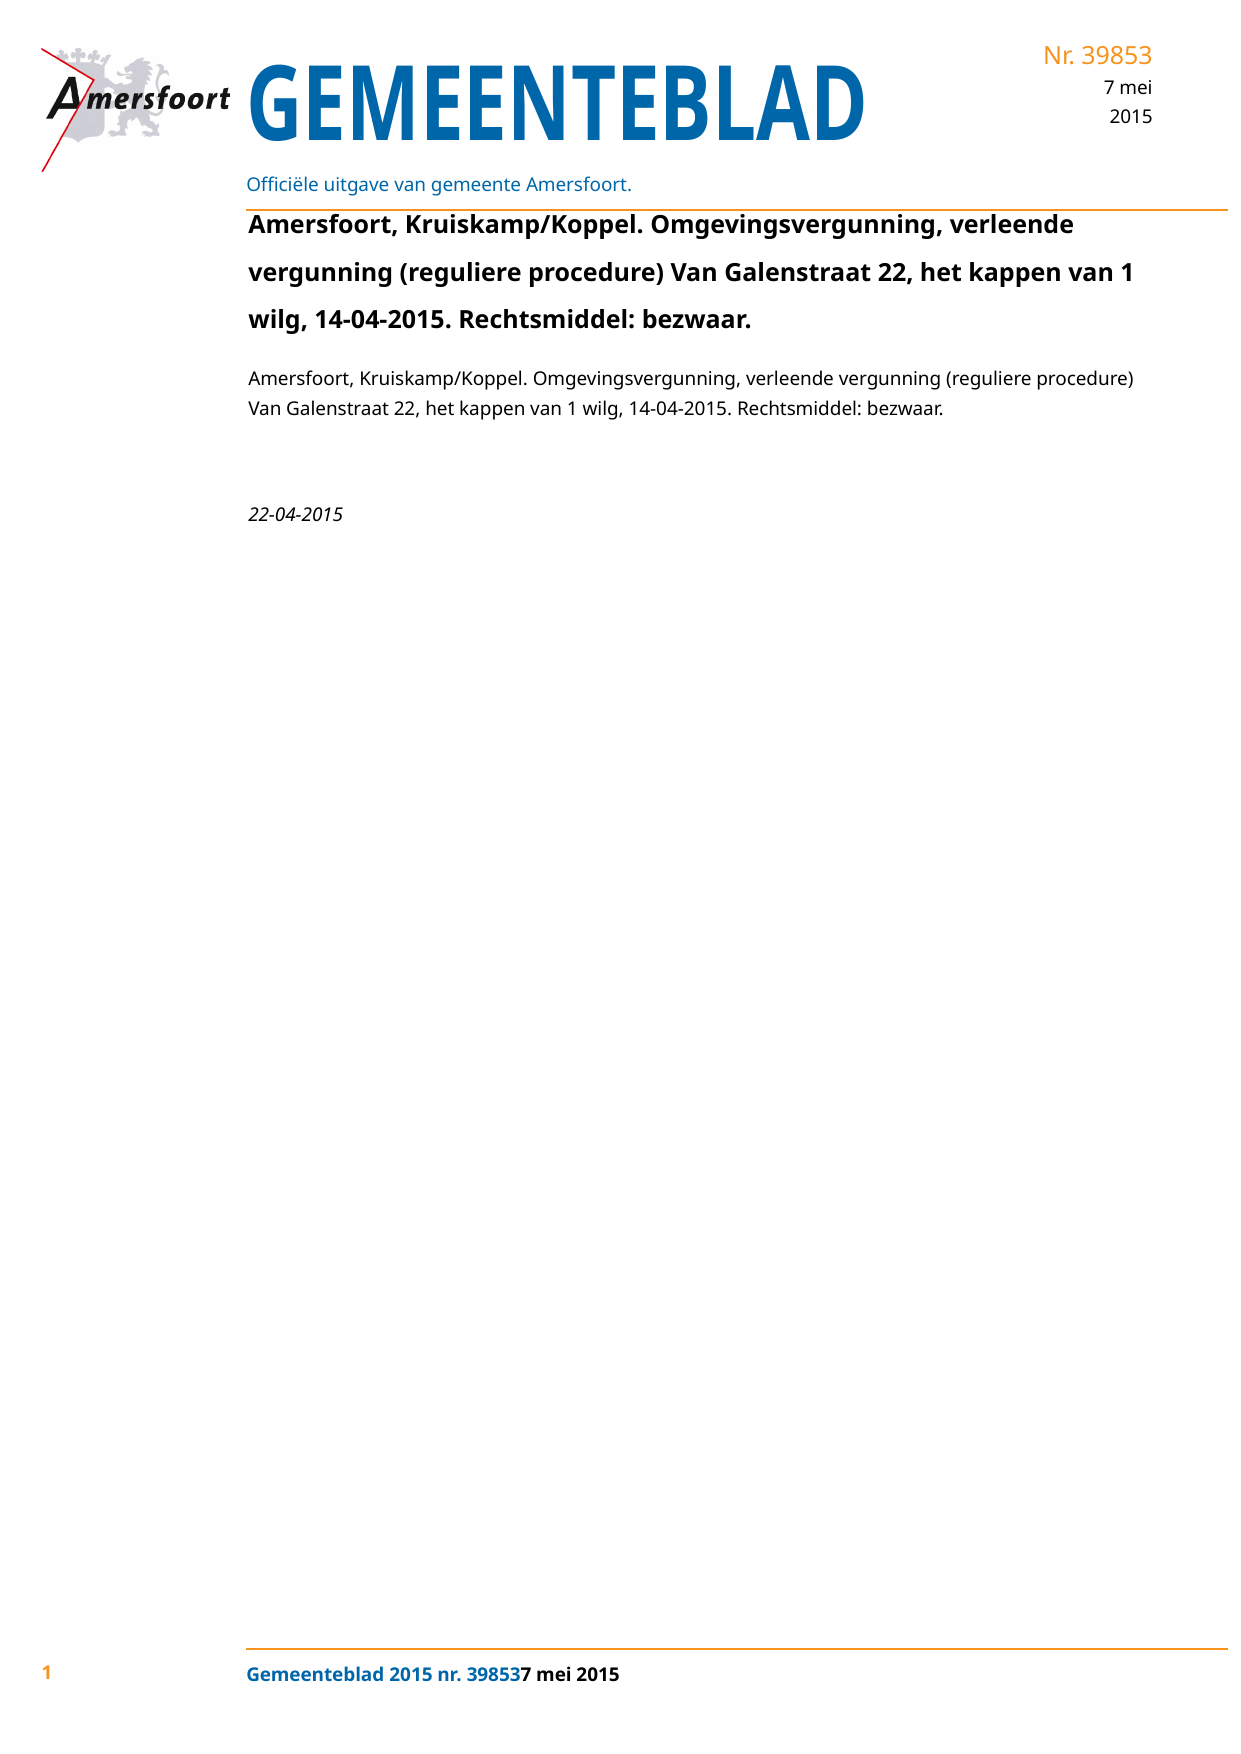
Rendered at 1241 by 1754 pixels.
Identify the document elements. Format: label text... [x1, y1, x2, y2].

text Amersfoort, Kruiskamp/Koppel. Omgevingsvergunning, verleende vergunning (reguliere procedure) Van Galenstraat 22, het kappen van 1 wilg, 14-04-2015. Rechtsmiddel: bezwaar. [248, 366, 1152, 421]
text Amersfoort, Kruiskamp/Koppel. Omgevingsvergunning, verleende vergunning (reguliere procedure) Van Galenstraat 22, het kappen van 1 wilg, 14-04-2015. Rechtsmiddel: bezwaar. [248, 211, 1152, 336]
text 22-04-2015 [248, 501, 1152, 527]
picture [41, 47, 231, 172]
